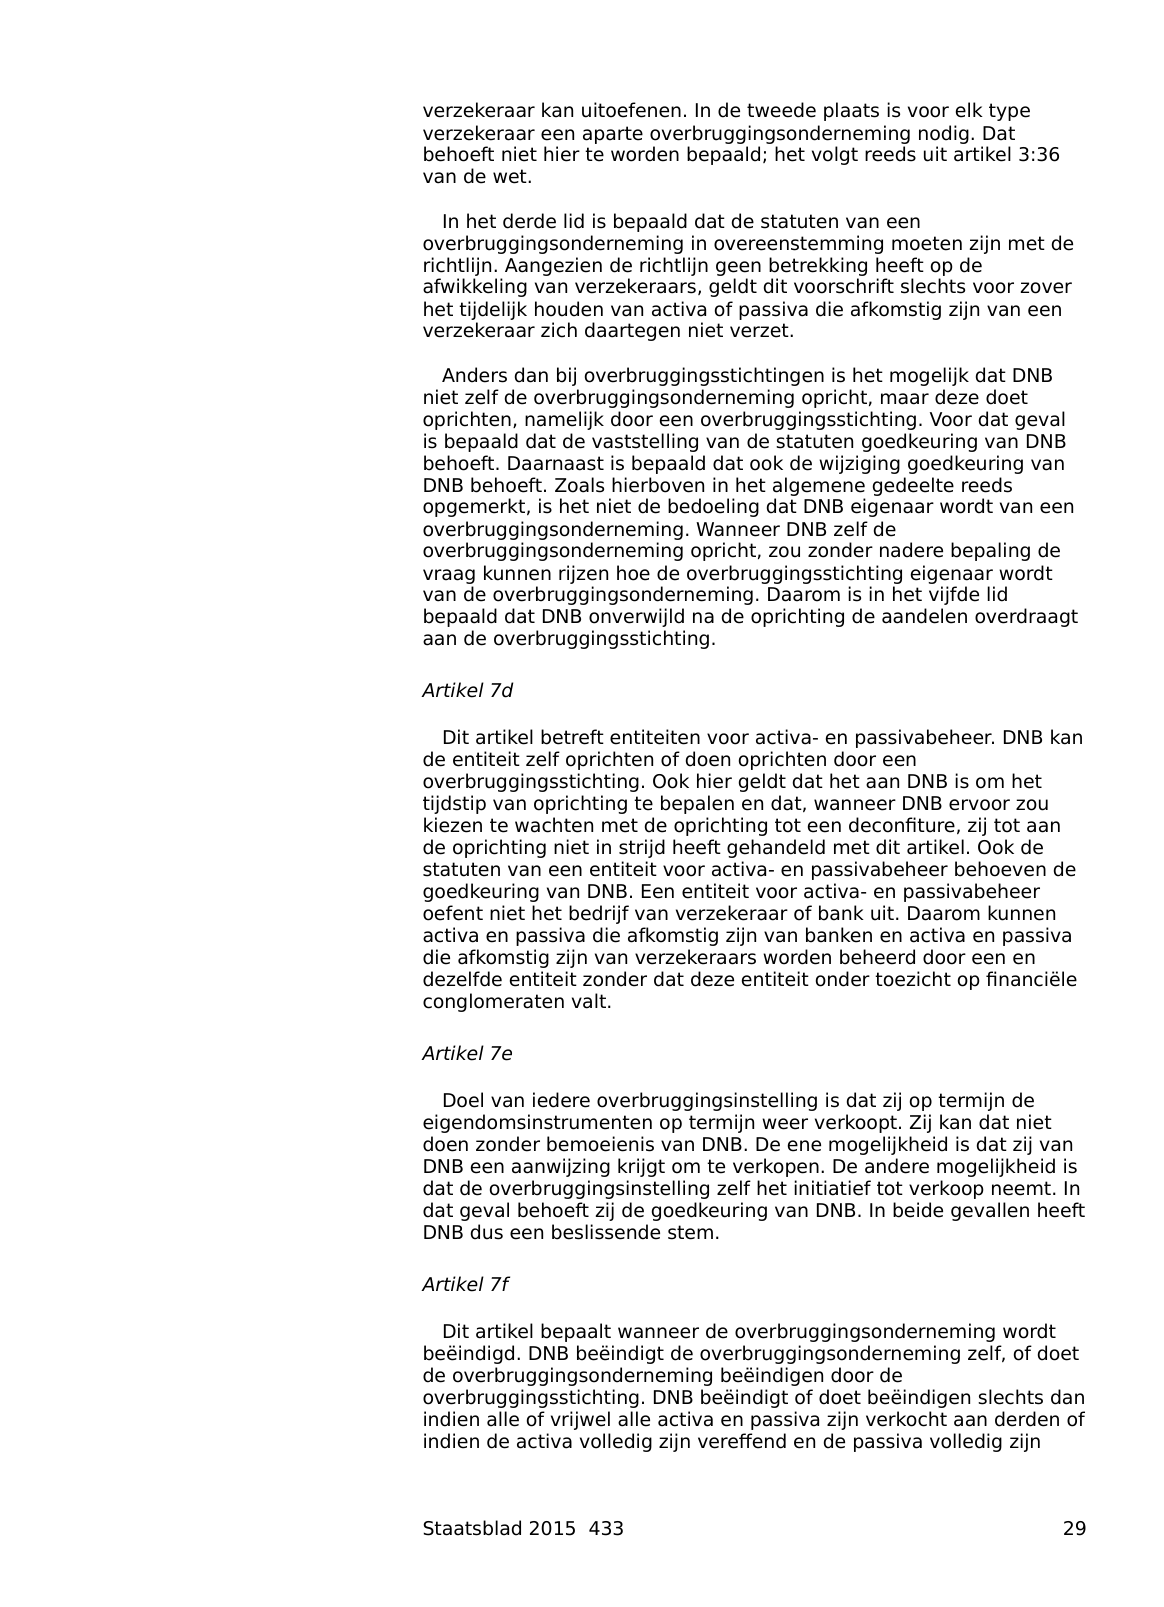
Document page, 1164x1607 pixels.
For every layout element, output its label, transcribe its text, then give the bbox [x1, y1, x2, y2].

text verzekeraar kan uitoefenen. In de tweede plaats is voor elk type verzekeraar een aparte overbruggingsonderneming nodig. Dat behoeft niet hier te worden bepaald; het volgt reeds uit artikel 3:36 van de wet. [422, 100, 1087, 188]
text In het derde lid is bepaald dat de statuten van een overbruggingsonderneming in overeenstemming moeten zijn met de richtlijn. Aangezien de richtlijn geen betrekking heeft op de afwikkeling van verzekeraars, geldt dit voorschrift slechts voor zover het tijdelijk houden van activa of passiva die afkomstig zijn van een verzekeraar zich daartegen niet verzet. [422, 211, 1087, 342]
subtitle Artikel 7d [422, 680, 1087, 702]
subtitle Artikel 7f [422, 1274, 1087, 1296]
text Doel van iedere overbruggingsinstelling is dat zij op termijn de eigendomsinstrumenten op termijn weer verkoopt. Zij kan dat niet doen zonder bemoeienis van DNB. De ene mogelijkheid is dat zij van DNB een aanwijzing krijgt om te verkopen. De andere mogelijkheid is dat de overbruggingsinstelling zelf het initiatief tot verkoop neemt. In dat geval behoeft zij de goedkeuring van DNB. In beide gevallen heeft DNB dus een beslissende stem. [422, 1090, 1087, 1244]
subtitle Artikel 7e [422, 1043, 1087, 1065]
text Dit artikel bepaalt wanneer de overbruggingsonderneming wordt beëindigd. DNB beëindigt de overbruggingsonderneming zelf, of doet de overbruggingsonderneming beëindigen door de overbruggingsstichting. DNB beëindigt of doet beëindigen slechts dan indien alle of vrijwel alle activa en passiva zijn verkocht aan derden of indien de activa volledig zijn vereffend en de passiva volledig zijn [422, 1321, 1087, 1453]
text Anders dan bij overbruggingsstichtingen is het mogelijk dat DNB niet zelf de overbruggingsonderneming opricht, maar deze doet oprichten, namelijk door een overbruggingsstichting. Voor dat geval is bepaald dat de vaststelling van de statuten goedkeuring van DNB behoeft. Daarnaast is bepaald dat ook de wijziging goedkeuring van DNB behoeft. Zoals hierboven in het algemene gedeelte reeds opgemerkt, is het niet de bedoeling dat DNB eigenaar wordt van een overbruggingsonderneming. Wanneer DNB zelf de overbruggingsonderneming opricht, zou zonder nadere bepaling de vraag kunnen rijzen hoe de overbruggingsstichting eigenaar wordt van de overbruggingsonderneming. Daarom is in het vijfde lid bepaald dat DNB onverwijld na de oprichting de aandelen overdraagt aan de overbruggingsstichting. [422, 364, 1087, 650]
text Dit artikel betreft entiteiten voor activa- en passivabeheer. DNB kan de entiteit zelf oprichten of doen oprichten door een overbruggingsstichting. Ook hier geldt dat het aan DNB is om het tijdstip van oprichting te bepalen en dat, wanneer DNB ervoor zou kiezen te wachten met de oprichting tot een deconfiture, zij tot aan de oprichting niet in strijd heeft gehandeld met dit artikel. Ook de statuten van een entiteit voor activa- en passivabeheer behoeven de goedkeuring van DNB. Een entiteit voor activa- en passivabeheer oefent niet het bedrijf van verzekeraar of bank uit. Daarom kunnen activa en passiva die afkomstig zijn van banken en activa en passiva die afkomstig zijn van verzekeraars worden beheerd door een en dezelfde entiteit zonder dat deze entiteit onder toezicht op financiële conglomeraten valt. [422, 727, 1087, 1013]
